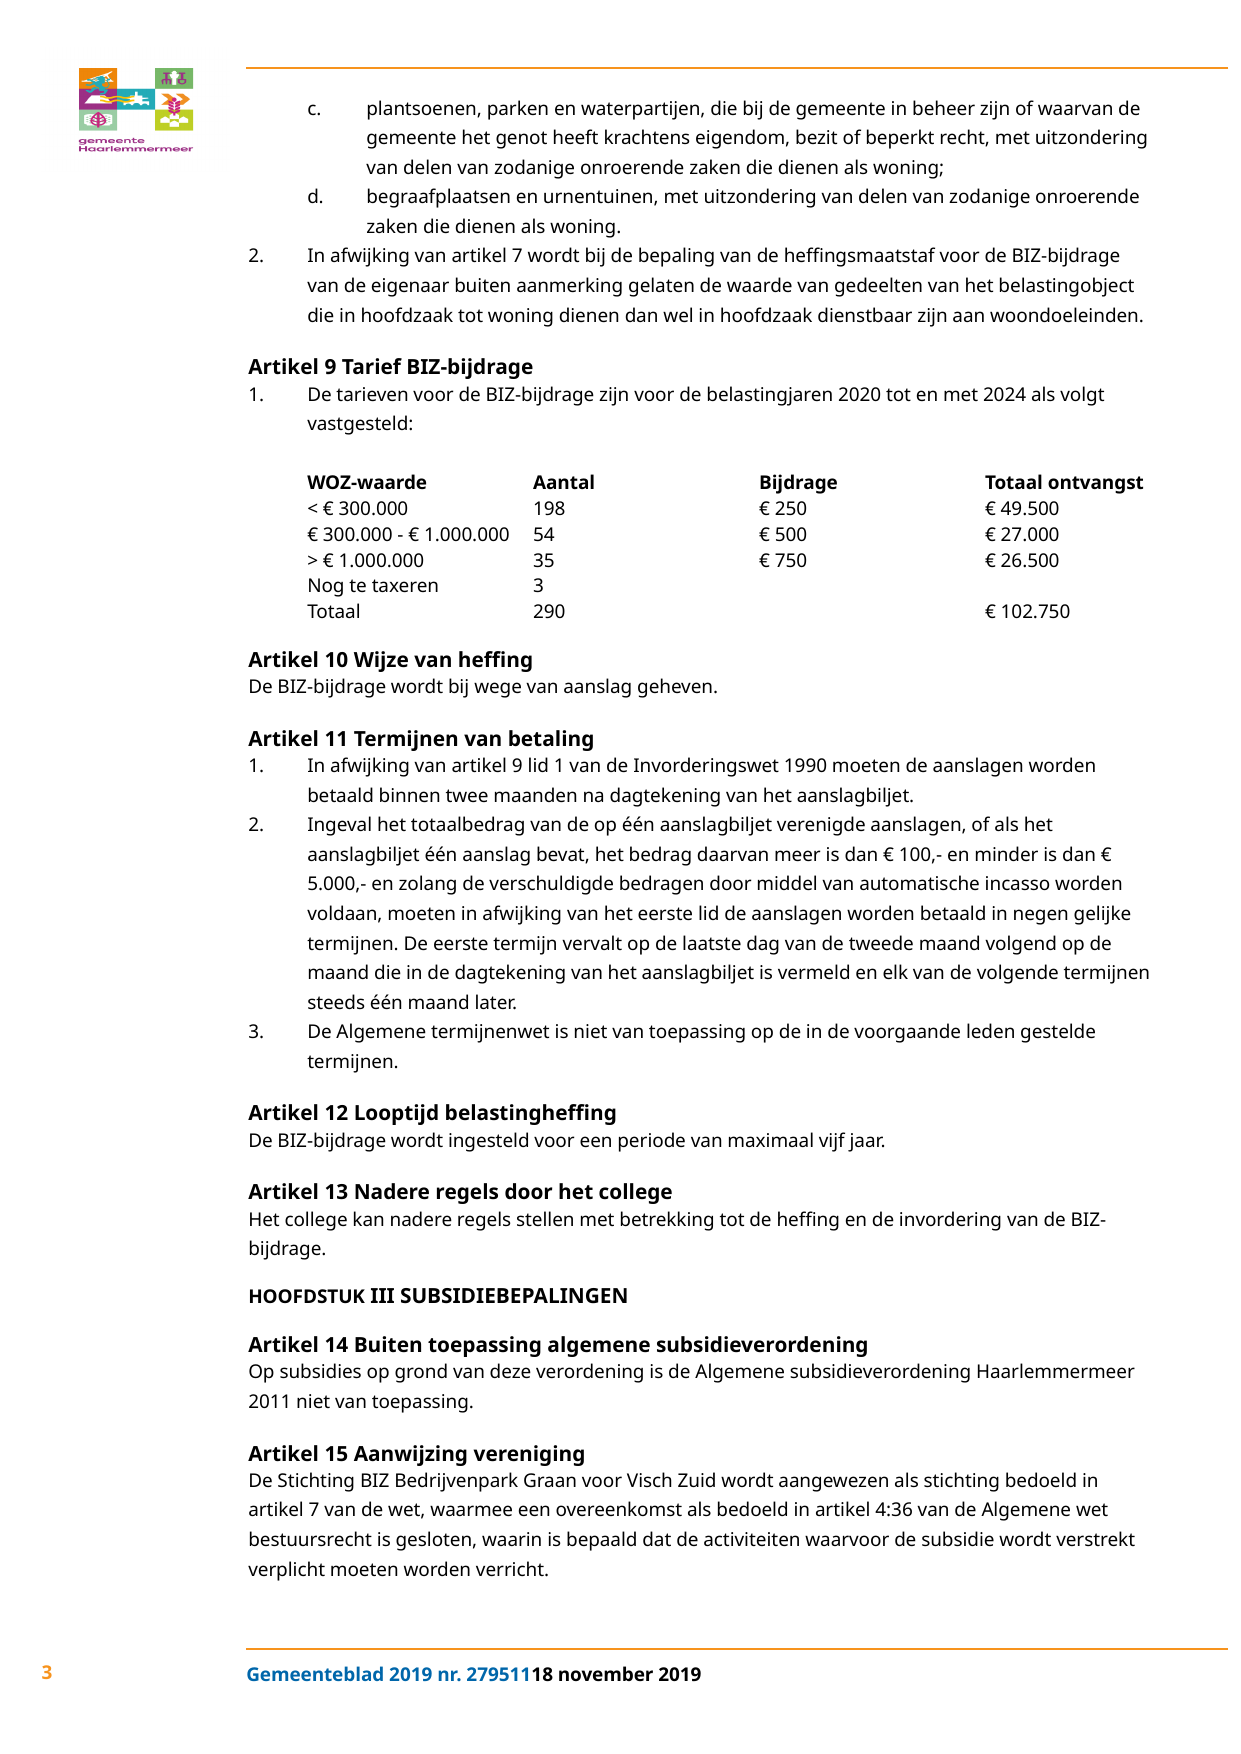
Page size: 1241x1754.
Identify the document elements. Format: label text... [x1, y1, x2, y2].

text Artikel 15 Aanwijzing vereniging [248, 1439, 1152, 1467]
list plantsoenen, parken en waterpartijen, die bij de gemeente in beheer zijn of waarvan de gemeente het genot heeft krachtens eigendom, bezit of beperkt recht, met uitzondering van delen van zodanige onroerende zaken die dienen als woning; [307, 95, 1152, 180]
text HOOFDSTUK III SUBSIDIEBEPALINGEN [248, 1281, 1152, 1309]
table_cell [759, 573, 985, 598]
text Op subsidies op grond van deze verordening is de Algemene subsidieverordening Haarlemmermeer 2011 niet van toepassing. [248, 1359, 1152, 1414]
text Artikel 9 Tarief BIZ-bijdrage [248, 352, 1152, 381]
table_cell € 750 [759, 547, 985, 572]
table_cell 54 [533, 521, 759, 547]
text De BIZ-bijdrage wordt bij wege van aanslag geheven. [248, 673, 1152, 699]
table_cell [985, 573, 1211, 598]
table_cell 3 [533, 573, 759, 598]
table_header Totaal ontvangst [985, 470, 1211, 495]
table_cell € 27.000 [985, 521, 1211, 547]
table_cell € 26.500 [985, 547, 1211, 572]
table_cell [759, 598, 985, 624]
list Ingeval het totaalbedrag van de op één aanslagbiljet verenigde aanslagen, of als het aanslagbiljet één aanslag bevat, het bedrag daarvan meer is dan € 100,- en minder is dan € 5.000,- en zolang de verschuldigde bedragen door middel van automatische incasso worden voldaan, moeten in afwijking van het eerste lid de aanslagen worden betaald in negen gelijke termijnen. De eerste termijn vervalt op de laatste dag van de tweede maand volgend op de maand die in de dagtekening van het aanslagbiljet is vermeld en elk van de volgende termijnen steeds één maand later. [248, 811, 1152, 1014]
table_header Bijdrage [759, 470, 985, 495]
table_header WOZ-waarde [307, 470, 533, 495]
table_cell > € 1.000.000 [307, 547, 533, 572]
text De BIZ-bijdrage wordt ingesteld voor een periode van maximaal vijf jaar. [248, 1127, 1152, 1153]
text De Stichting BIZ Bedrijvenpark Graan voor Visch Zuid wordt aangewezen als stichting bedoeld in artikel 7 van de wet, waarmee een overeenkomst als bedoeld in artikel 4:36 van de Algemene wet bestuursrecht is gesloten, waarin is bepaald dat de activiteiten waarvoor de subsidie wordt verstrekt verplicht moeten worden verricht. [248, 1467, 1152, 1582]
text Artikel 14 Buiten toepassing algemene subsidieverordening [248, 1330, 1152, 1359]
table_cell < € 300.000 [307, 495, 533, 521]
table_cell 198 [533, 495, 759, 521]
table_cell € 102.750 [985, 598, 1211, 624]
table_header Aantal [533, 470, 759, 495]
table_cell € 300.000 - € 1.000.000 [307, 521, 533, 547]
table_cell 35 [533, 547, 759, 572]
table_cell € 49.500 [985, 495, 1211, 521]
text Het college kan nadere regels stellen met betrekking tot de heffing en de invordering van de BIZ-bijdrage. [248, 1206, 1152, 1261]
picture [41, 47, 231, 172]
list De Algemene termijnenwet is niet van toepassing op de in de voorgaande leden gestelde termijnen. [248, 1018, 1152, 1074]
list De tarieven voor de BIZ-bijdrage zijn voor de belastingjaren 2020 tot en met 2024 als volgt vastgesteld: [248, 381, 1152, 436]
text Artikel 13 Nadere regels door het college [248, 1177, 1152, 1206]
table_cell € 250 [759, 495, 985, 521]
table_cell 290 [533, 598, 759, 624]
table_cell Totaal [307, 598, 533, 624]
table_cell € 500 [759, 521, 985, 547]
list In afwijking van artikel 9 lid 1 van de Invorderingswet 1990 moeten de aanslagen worden betaald binnen twee maanden na dagtekening van het aanslagbiljet. [248, 752, 1152, 807]
text Artikel 10 Wijze van heffing [248, 645, 1152, 673]
text Artikel 11 Termijnen van betaling [248, 724, 1152, 752]
table_cell Nog te taxeren [307, 573, 533, 598]
list In afwijking van artikel 7 wordt bij de bepaling van de heffingsmaatstaf voor de BIZ-bijdrage van de eigenaar buiten aanmerking gelaten de waarde van gedeelten van het belastingobject die in hoofdzaak tot woning dienen dan wel in hoofdzaak dienstbaar zijn aan woondoeleinden. [248, 243, 1152, 328]
list begraafplaatsen en urnentuinen, met uitzondering van delen van zodanige onroerende zaken die dienen als woning. [307, 183, 1152, 239]
text Artikel 12 Looptijd belastingheffing [248, 1098, 1152, 1127]
